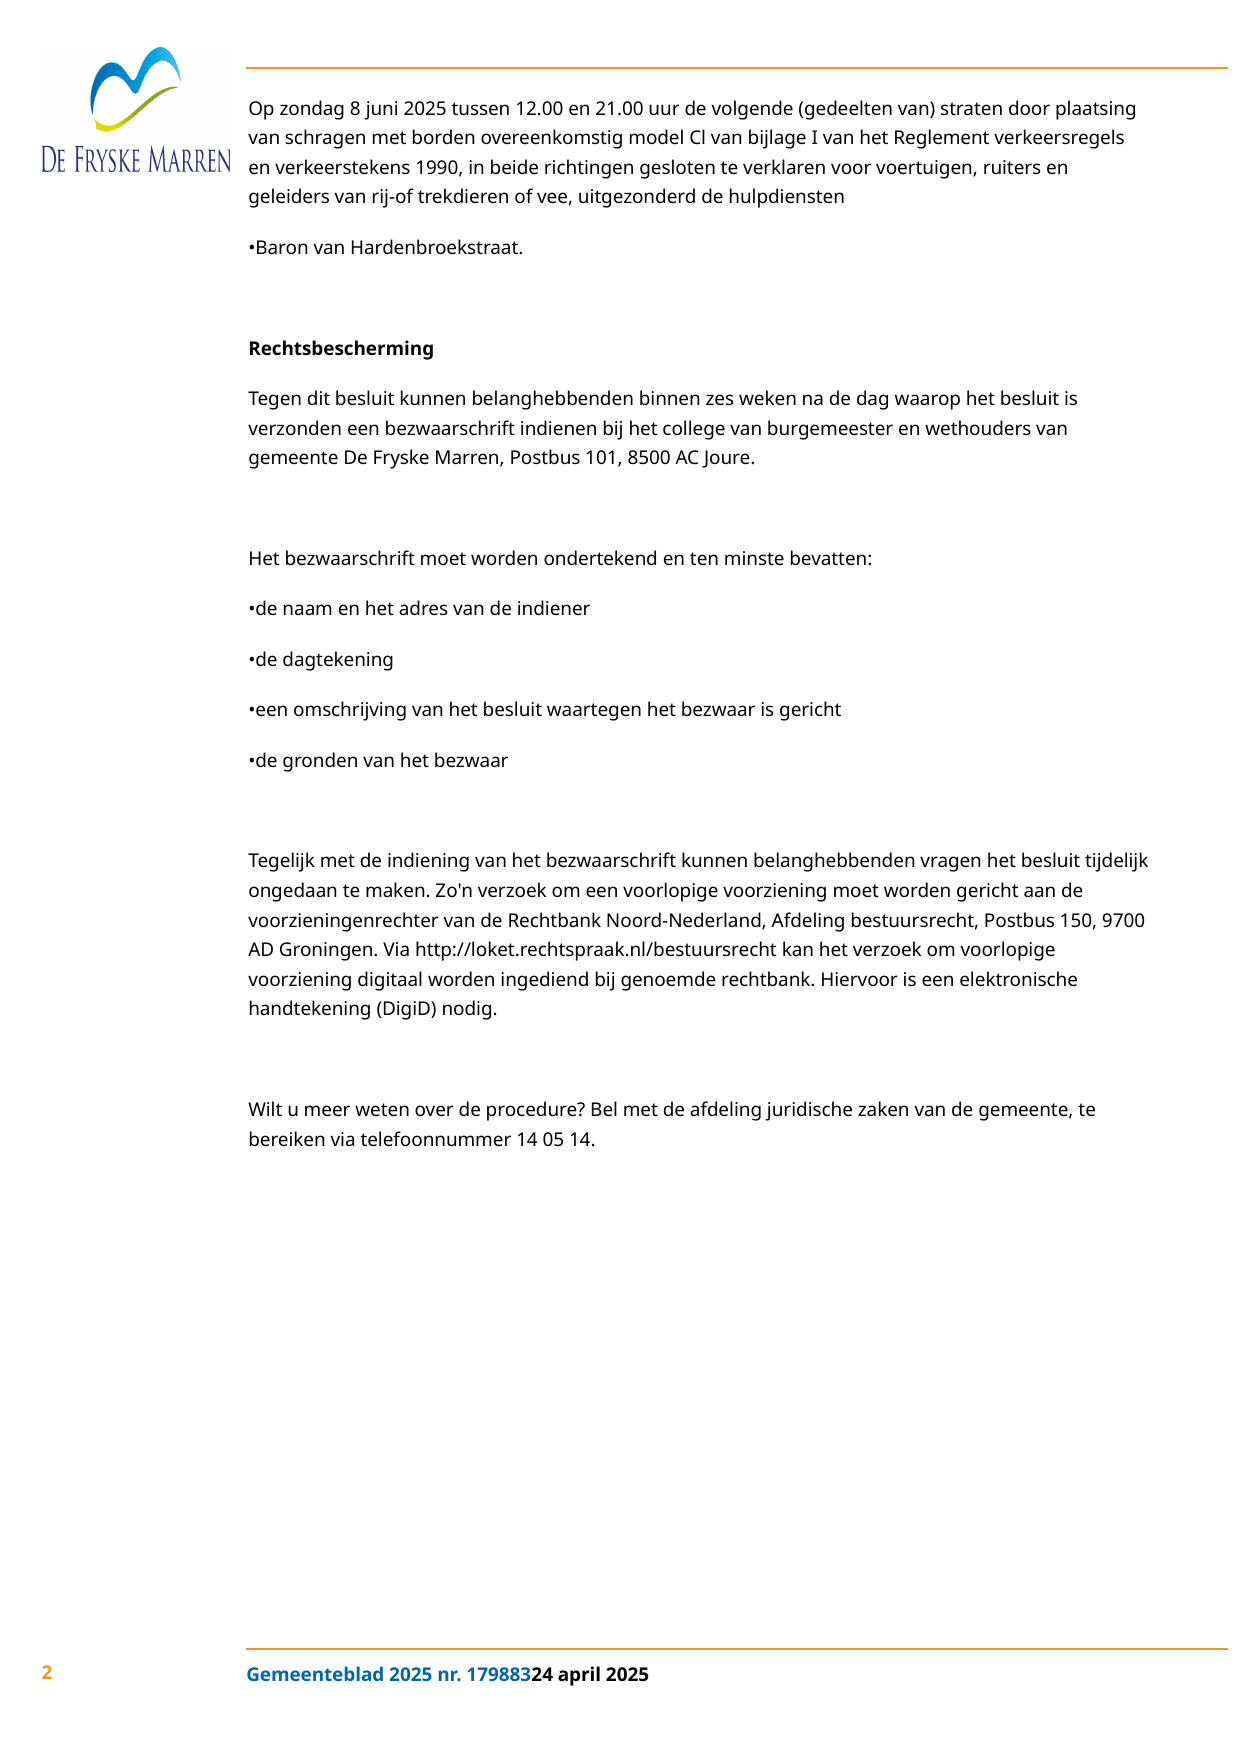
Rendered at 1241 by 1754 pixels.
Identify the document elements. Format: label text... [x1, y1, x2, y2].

text Rechtsbescherming [248, 335, 1152, 361]
text •een omschrijving van het besluit waartegen het bezwaar is gericht [248, 696, 1152, 722]
text Tegen dit besluit kunnen belanghebbenden binnen zes weken na de dag waarop het besluit is verzonden een bezwaarschrift indienen bij het college van burgemeester en wethouders van gemeente De Fryske Marren, Postbus 101, 8500 AC Joure. [248, 385, 1152, 470]
text •de naam en het adres van de indiener [248, 596, 1152, 621]
text Tegelijk met de indiening van het bezwaarschrift kunnen belanghebbenden vragen het besluit tijdelijk ongedaan te maken. Zo'n verzoek om een voorlopige voorziening moet worden gericht aan de voorzieningenrechter van de Rechtbank Noord-Nederland, Afdeling bestuursrecht, Postbus 150, 9700 AD Groningen. Via http://loket.rechtspraak.nl/bestuursrecht kan het verzoek om voorlopige voorziening digitaal worden ingediend bij genoemde rechtbank. Hiervoor is een elektronische handtekening (DigiD) nodig. [248, 848, 1152, 1021]
text •de gronden van het bezwaar [248, 747, 1152, 773]
text •Baron van Hardenbroekstraat. [248, 234, 1152, 260]
text Wilt u meer weten over de procedure? Bel met de afdeling juridische zaken van de gemeente, te bereiken via telefoonnummer 14 05 14. [248, 1096, 1152, 1152]
picture [41, 47, 231, 172]
text •de dagtekening [248, 646, 1152, 672]
text Het bezwaarschrift moet worden ondertekend en ten minste bevatten: [248, 545, 1152, 571]
text Op zondag 8 juni 2025 tussen 12.00 en 21.00 uur de volgende (gedeelten van) straten door plaatsing van schragen met borden overeenkomstig model Cl van bijlage I van het Reglement verkeersregels en verkeerstekens 1990, in beide richtingen gesloten te verklaren voor voertuigen, ruiters en geleiders van rij-of trekdieren of vee, uitgezonderd de hulpdiensten [248, 95, 1152, 209]
